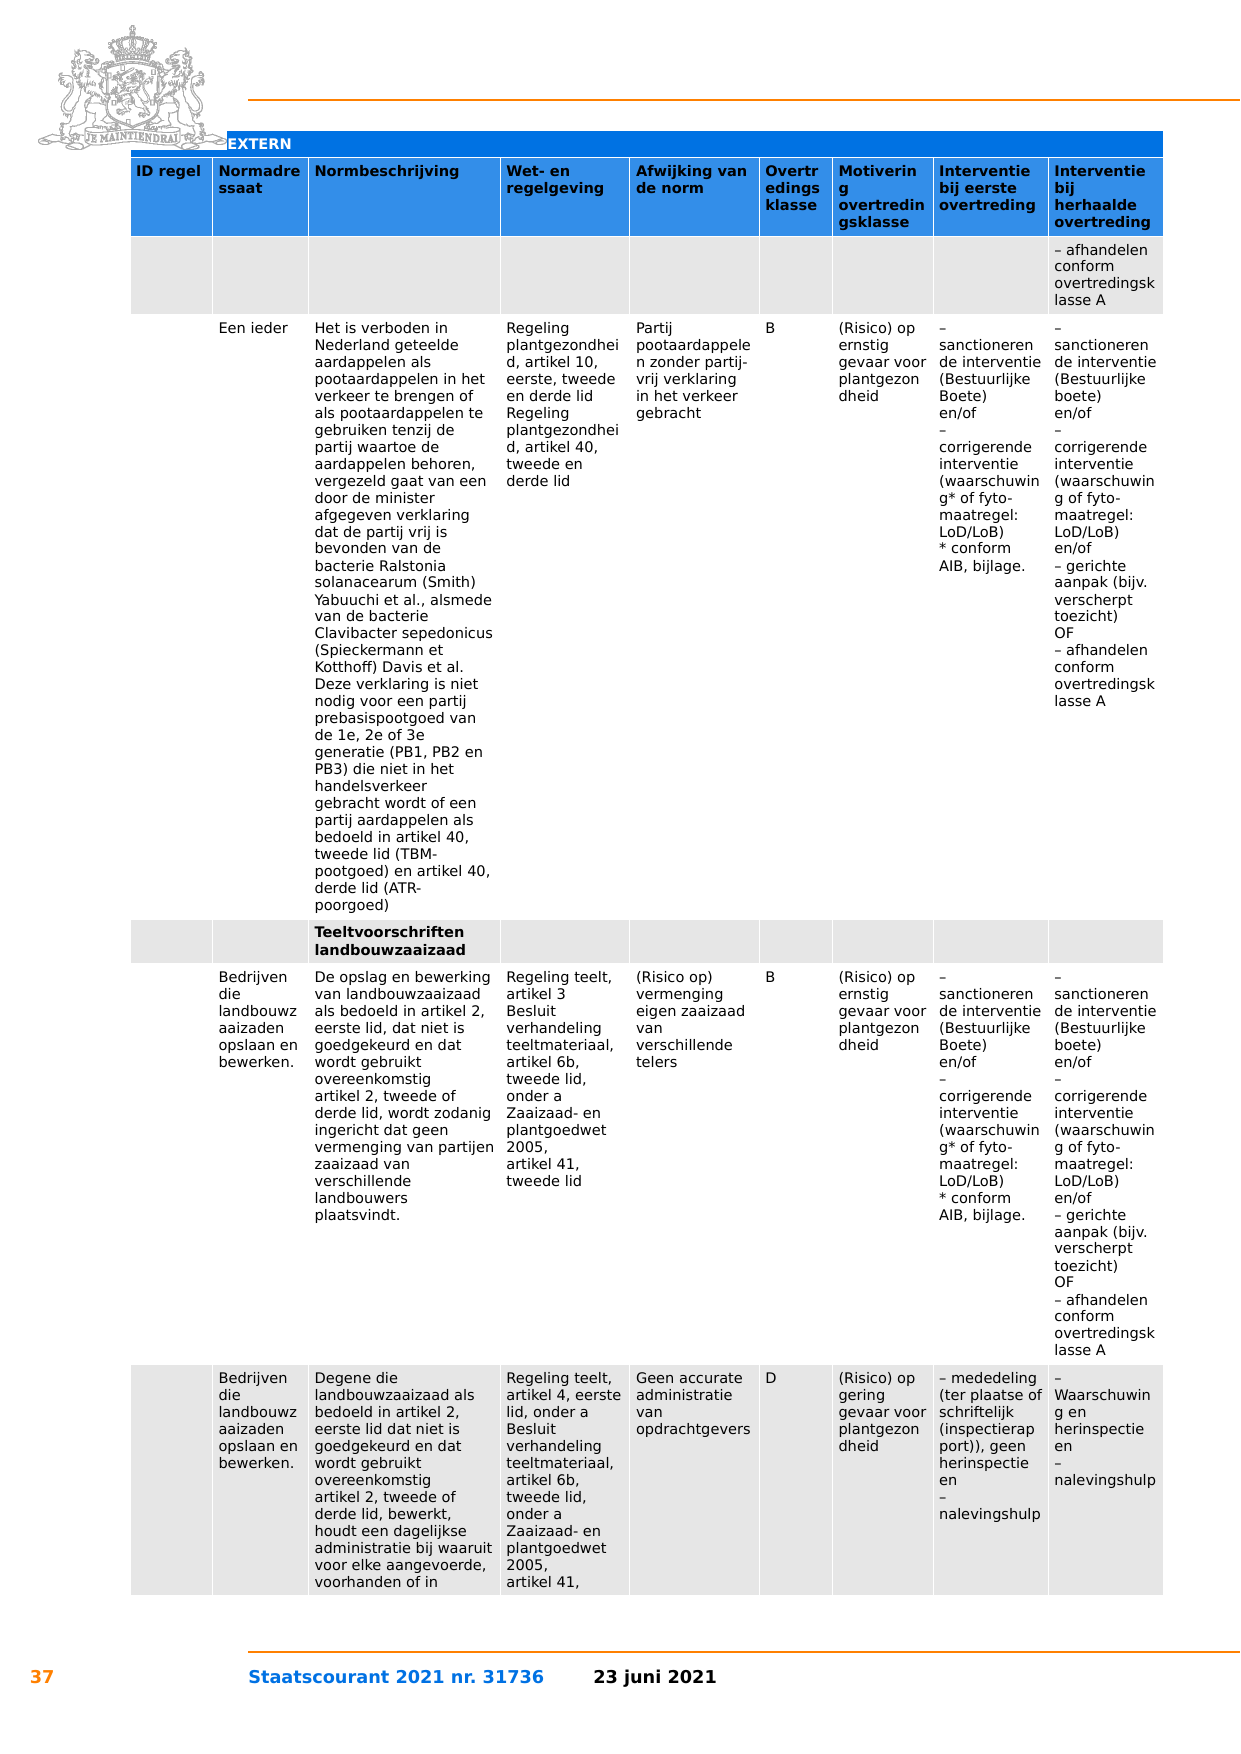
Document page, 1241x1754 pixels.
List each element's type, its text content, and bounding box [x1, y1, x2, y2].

table_cell [760, 237, 832, 314]
table_cell Bedrijven die landbouwzaaizaden opslaan en bewerken. [213, 1365, 308, 1595]
table_cell [213, 237, 308, 314]
table_cell Het is verboden in Nederland geteelde aardappelen als pootaardappelen in het verkeer te brengen of als pootaardappelen te gebruiken tenzij de partij waartoe de aardappelen behoren, vergezeld gaat van een door de minister afgegeven verklaring dat de partij vrij is bevonden van de bacterie Ralstonia solanacearum (Smith) Yabuuchi et al., alsmede van de bacterie Clavibacter sepedonicus (Spieckermann et Kotthoff) Davis et al. Deze verklaring is niet nodig voor een partij prebasispootgoed van de 1e, 2e of 3e generatie (PB1, PB2 en PB3) die niet in het handelsverkeer gebracht wordt of een partij aardappelen als bedoeld in artikel 40, tweede lid (TBM-pootgoed) en artikel 40, derde lid (ATR-poorgoed) [309, 315, 500, 919]
table_cell [131, 964, 212, 1364]
table_cell Wet- en regelgeving [501, 158, 629, 236]
table_cell [934, 920, 1048, 963]
table_cell Interventie bij eerste overtreding [934, 158, 1048, 236]
table_cell [213, 920, 308, 963]
table_cell (Risico) op gering gevaar voor plantgezondheid [833, 1365, 933, 1595]
table_cell – afhandelen conform overtredingsklasse A [1049, 237, 1163, 314]
table_cell Interventie bij herhaalde overtreding [1049, 158, 1163, 236]
table_cell [630, 237, 759, 314]
table_cell D [760, 1365, 832, 1595]
table_header EXTERN [131, 131, 1163, 157]
table_cell Degene die landbouwzaaizaad als bedoeld in artikel 2, eerste lid dat niet is goedgekeurd en dat wordt gebruikt overeenkomstig artikel 2, tweede of derde lid, bewerkt, houdt een dagelijkse administratie bij waaruit voor elke aangevoerde, voorhanden of in [309, 1365, 500, 1595]
table_cell [760, 920, 832, 963]
table_cell [131, 237, 212, 314]
table_cell (Risico) op ernstig gevaar voor plantgezondheid [833, 964, 933, 1364]
table_cell [131, 315, 212, 919]
table_cell – sanctionerende interventie (Bestuurlijke boete) en/of – corrigerende interventie (waarschuwing of fyto-maatregel: LoD/LoB) en/of – gerichte aanpak (bijv. verscherpt toezicht) OF – afhandelen conform overtredingsklasse A [1049, 315, 1163, 919]
table_cell [1049, 920, 1163, 963]
table_cell [501, 920, 629, 963]
table_cell – mededeling (ter plaatse of schriftelijk (inspectierapport)), geen herinspectie en – nalevingshulp [934, 1365, 1048, 1595]
table_cell ID regel [131, 158, 212, 236]
table_cell Regeling teelt, artikel 3 Besluit verhandeling teeltmateriaal, artikel 6b, tweede lid, onder a Zaaizaad- en plantgoedwet 2005, artikel 41, tweede lid [501, 964, 629, 1364]
table_cell – sanctionerende interventie (Bestuurlijke Boete) en/of – corrigerende interventie (waarschuwing* of fyto-maatregel: LoD/LoB) * conform AIB, bijlage. [934, 964, 1048, 1364]
table_cell Normadressaat [213, 158, 308, 236]
table_cell [131, 920, 212, 963]
table_cell [833, 237, 933, 314]
table_cell B [760, 964, 832, 1364]
table_cell Bedrijven die landbouwzaaizaden opslaan en bewerken. [213, 964, 308, 1364]
picture [38, 25, 227, 150]
table_cell Overtredingsklasse [760, 158, 832, 236]
table_cell – sanctionerende interventie (Bestuurlijke boete) en/of – corrigerende interventie (waarschuwing of fyto-maatregel: LoD/LoB) en/of – gerichte aanpak (bijv. verscherpt toezicht) OF – afhandelen conform overtredingsklasse A [1049, 964, 1163, 1364]
table_cell [934, 237, 1048, 314]
table_cell [833, 920, 933, 963]
table_cell (Risico) op ernstig gevaar voor plantgezondheid [833, 315, 933, 919]
table_cell [309, 237, 500, 314]
table_cell [630, 920, 759, 963]
table_cell – Waarschuwing en herinspectie en – nalevingshulp [1049, 1365, 1163, 1595]
table_cell Motivering overtredingsklasse [833, 158, 933, 236]
table_cell Geen accurate administratie van opdrachtgevers [630, 1365, 759, 1595]
table_cell Partij pootaardappelen zonder partij-vrij verklaring in het verkeer gebracht [630, 315, 759, 919]
table_cell Regeling plantgezondheid, artikel 10, eerste, tweede en derde lid Regeling plantgezondheid, artikel 40, tweede en derde lid [501, 315, 629, 919]
table_cell De opslag en bewerking van landbouwzaaizaad als bedoeld in artikel 2, eerste lid, dat niet is goedgekeurd en dat wordt gebruikt overeenkomstig artikel 2, tweede of derde lid, wordt zodanig ingericht dat geen vermenging van partijen zaaizaad van verschillende landbouwers plaatsvindt. [309, 964, 500, 1364]
table_cell Een ieder [213, 315, 308, 919]
table_cell Teeltvoorschriften landbouwzaaizaad [309, 920, 500, 963]
table_cell Regeling teelt, artikel 4, eerste lid, onder a Besluit verhandeling teeltmateriaal, artikel 6b, tweede lid, onder a Zaaizaad- en plantgoedwet 2005, artikel 41, [501, 1365, 629, 1595]
table_cell [131, 1365, 212, 1595]
table_cell B [760, 315, 832, 919]
table_cell Normbeschrijving [309, 158, 500, 236]
table_cell [501, 237, 629, 314]
table_cell – sanctionerende interventie (Bestuurlijke Boete) en/of – corrigerende interventie (waarschuwing* of fyto-maatregel: LoD/LoB) * conform AIB, bijlage. [934, 315, 1048, 919]
table_cell Afwijking van de norm [630, 158, 759, 236]
table_cell (Risico op) vermenging eigen zaaizaad van verschillende telers [630, 964, 759, 1364]
